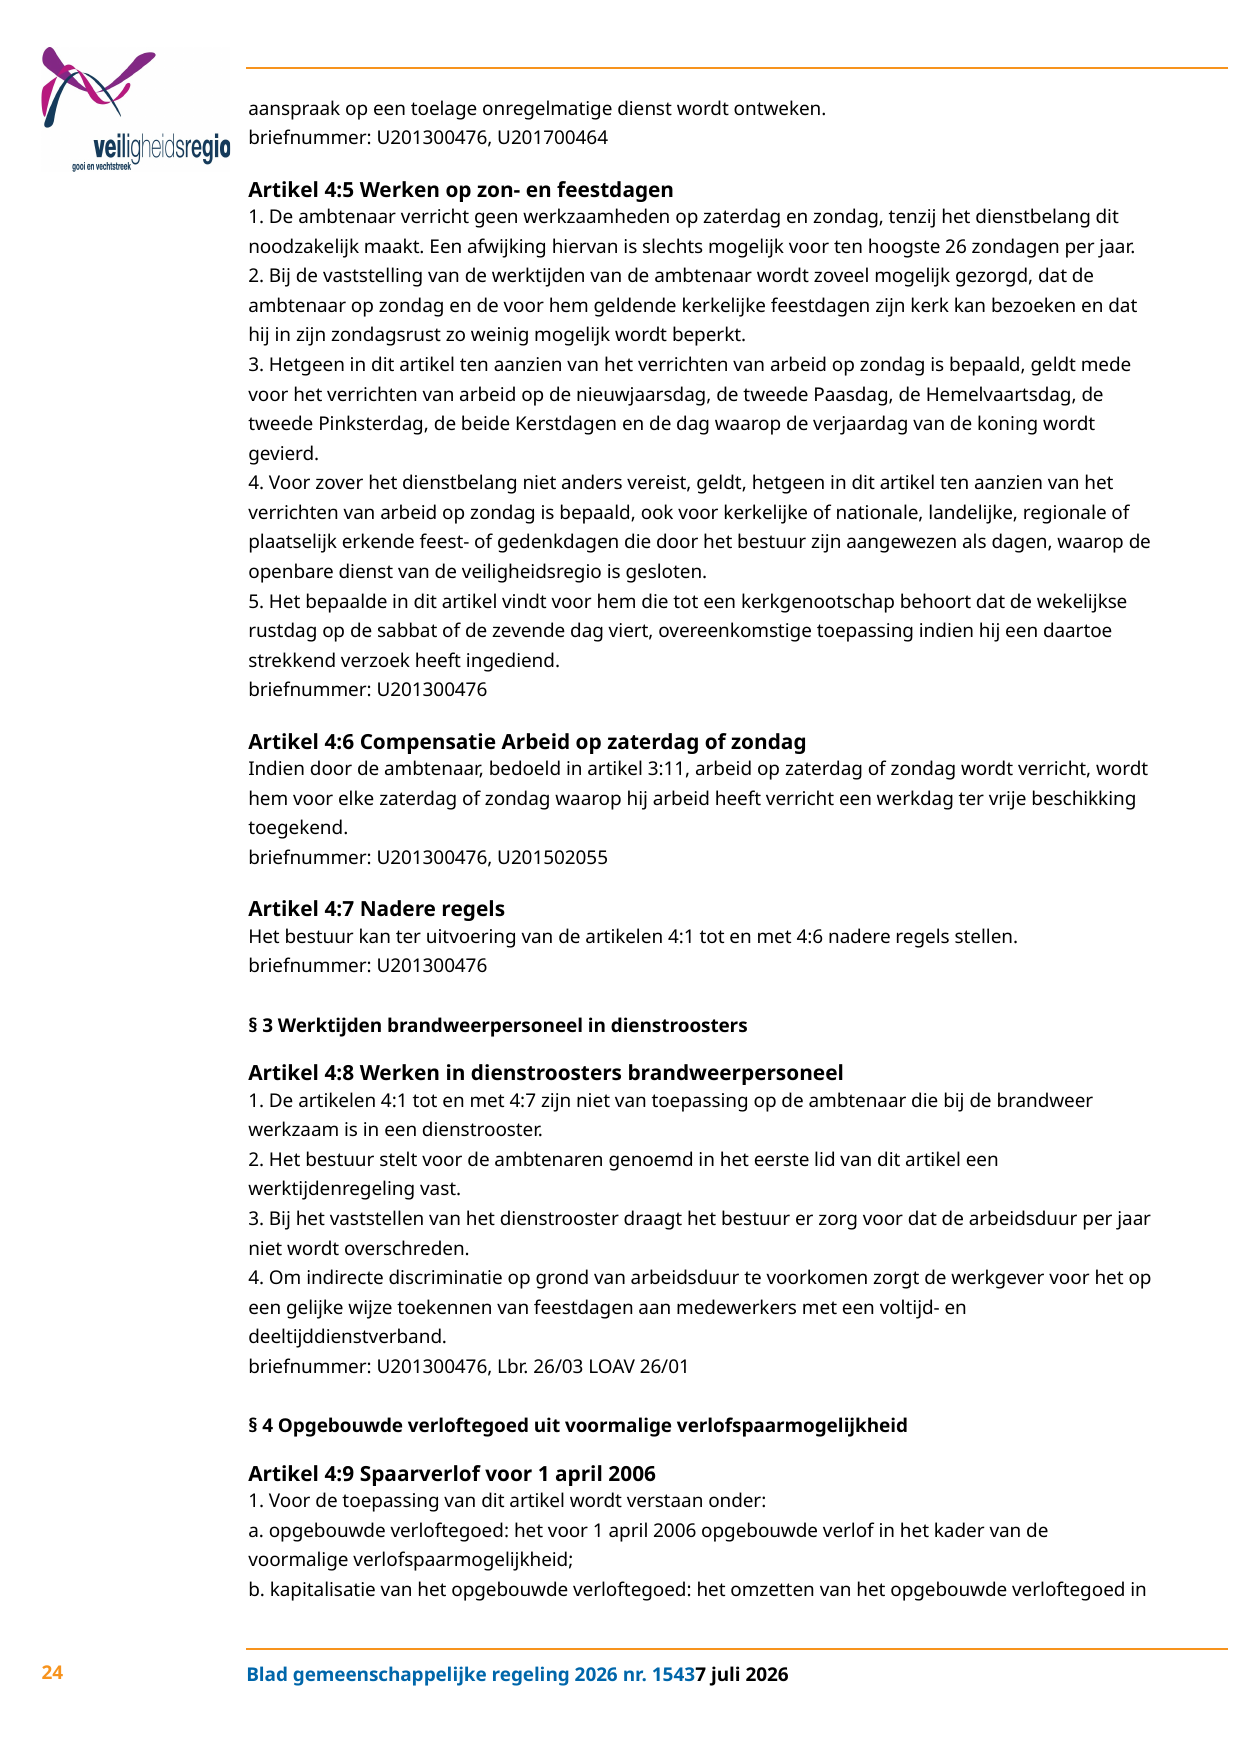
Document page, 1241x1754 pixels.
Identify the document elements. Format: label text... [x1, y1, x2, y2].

text Artikel 4:6 Compensatie Arbeid op zaterdag of zondag [248, 727, 1152, 755]
text briefnummer: U201300476, Lbr. 26/03 LOAV 26/01 [248, 1353, 1152, 1379]
text 1. De ambtenaar verricht geen werkzaamheden op zaterdag en zondag, tenzij het dienstbelang dit noodzakelijk maakt. Een afwijking hiervan is slechts mogelijk voor ten hoogste 26 zondagen per jaar. [248, 203, 1152, 258]
text 5. Het bepaalde in dit artikel vindt voor hem die tot een kerkgenootschap behoort dat de wekelijkse rustdag op de sabbat of de zevende dag viert, overeenkomstige toepassing indien hij een daartoe strekkend verzoek heeft ingediend. [248, 588, 1152, 673]
text a. opgebouwde verloftegoed: het voor 1 april 2006 opgebouwde verlof in het kader van de voormalige verlofspaarmogelijkheid; [248, 1517, 1152, 1572]
text Artikel 4:5 Werken op zon- en feestdagen [248, 175, 1152, 203]
text briefnummer: U201300476, U201700464 [248, 124, 1152, 150]
text Het bestuur kan ter uitvoering van de artikelen 4:1 tot en met 4:6 nadere regels stellen. [248, 923, 1152, 949]
text b. kapitalisatie van het opgebouwde verloftegoed: het omzetten van het opgebouwde verloftegoed in [248, 1576, 1152, 1602]
text Artikel 4:7 Nadere regels [248, 894, 1152, 923]
text 2. Bij de vaststelling van de werktijden van de ambtenaar wordt zoveel mogelijk gezorgd, dat de ambtenaar op zondag en de voor hem geldende kerkelijke feestdagen zijn kerk kan bezoeken en dat hij in zijn zondagsrust zo weinig mogelijk wordt beperkt. [248, 262, 1152, 347]
text Indien door de ambtenaar, bedoeld in artikel 3:11, arbeid op zaterdag of zondag wordt verricht, wordt hem voor elke zaterdag of zondag waarop hij arbeid heeft verricht een werkdag ter vrije beschikking toegekend. [248, 755, 1152, 840]
text briefnummer: U201300476 [248, 677, 1152, 702]
text 3. Bij het vaststellen van het dienstrooster draagt het bestuur er zorg voor dat de arbeidsduur per jaar niet wordt overschreden. [248, 1205, 1152, 1260]
text 4. Om indirecte discriminatie op grond van arbeidsduur te voorkomen zorgt de werkgever voor het op een gelijke wijze toekennen van feestdagen aan medewerkers met een voltijd- en deeltijddienstverband. [248, 1264, 1152, 1349]
text briefnummer: U201300476, U201502055 [248, 844, 1152, 870]
text § 3 Werktijden brandweerpersoneel in dienstroosters [248, 1012, 1152, 1037]
text 3. Hetgeen in dit artikel ten aanzien van het verrichten van arbeid op zondag is bepaald, geldt mede voor het verrichten van arbeid op de nieuwjaarsdag, de tweede Paasdag, de Hemelvaartsdag, de tweede Pinksterdag, de beide Kerstdagen en de dag waarop de verjaardag van de koning wordt gevierd. [248, 351, 1152, 466]
text briefnummer: U201300476 [248, 953, 1152, 978]
text Artikel 4:9 Spaarverlof voor 1 april 2006 [248, 1459, 1152, 1487]
text 1. Voor de toepassing van dit artikel wordt verstaan onder: [248, 1487, 1152, 1513]
picture [41, 47, 231, 172]
text 4. Voor zover het dienstbelang niet anders vereist, geldt, hetgeen in dit artikel ten aanzien van het verrichten van arbeid op zondag is bepaald, ook voor kerkelijke of nationale, landelijke, regionale of plaatselijk erkende feest- of gedenkdagen die door het bestuur zijn aangewezen als dagen, waarop de openbare dienst van de veiligheidsregio is gesloten. [248, 469, 1152, 584]
text § 4 Opgebouwde verloftegoed uit voormalige verlofspaarmogelijkheid [248, 1412, 1152, 1438]
text 2. Het bestuur stelt voor de ambtenaren genoemd in het eerste lid van dit artikel een werktijdenregeling vast. [248, 1146, 1152, 1201]
text 1. De artikelen 4:1 tot en met 4:7 zijn niet van toepassing op de ambtenaar die bij de brandweer werkzaam is in een dienstrooster. [248, 1087, 1152, 1142]
text Artikel 4:8 Werken in dienstroosters brandweerpersoneel [248, 1058, 1152, 1087]
text aanspraak op een toelage onregelmatige dienst wordt ontweken. [248, 95, 1152, 121]
